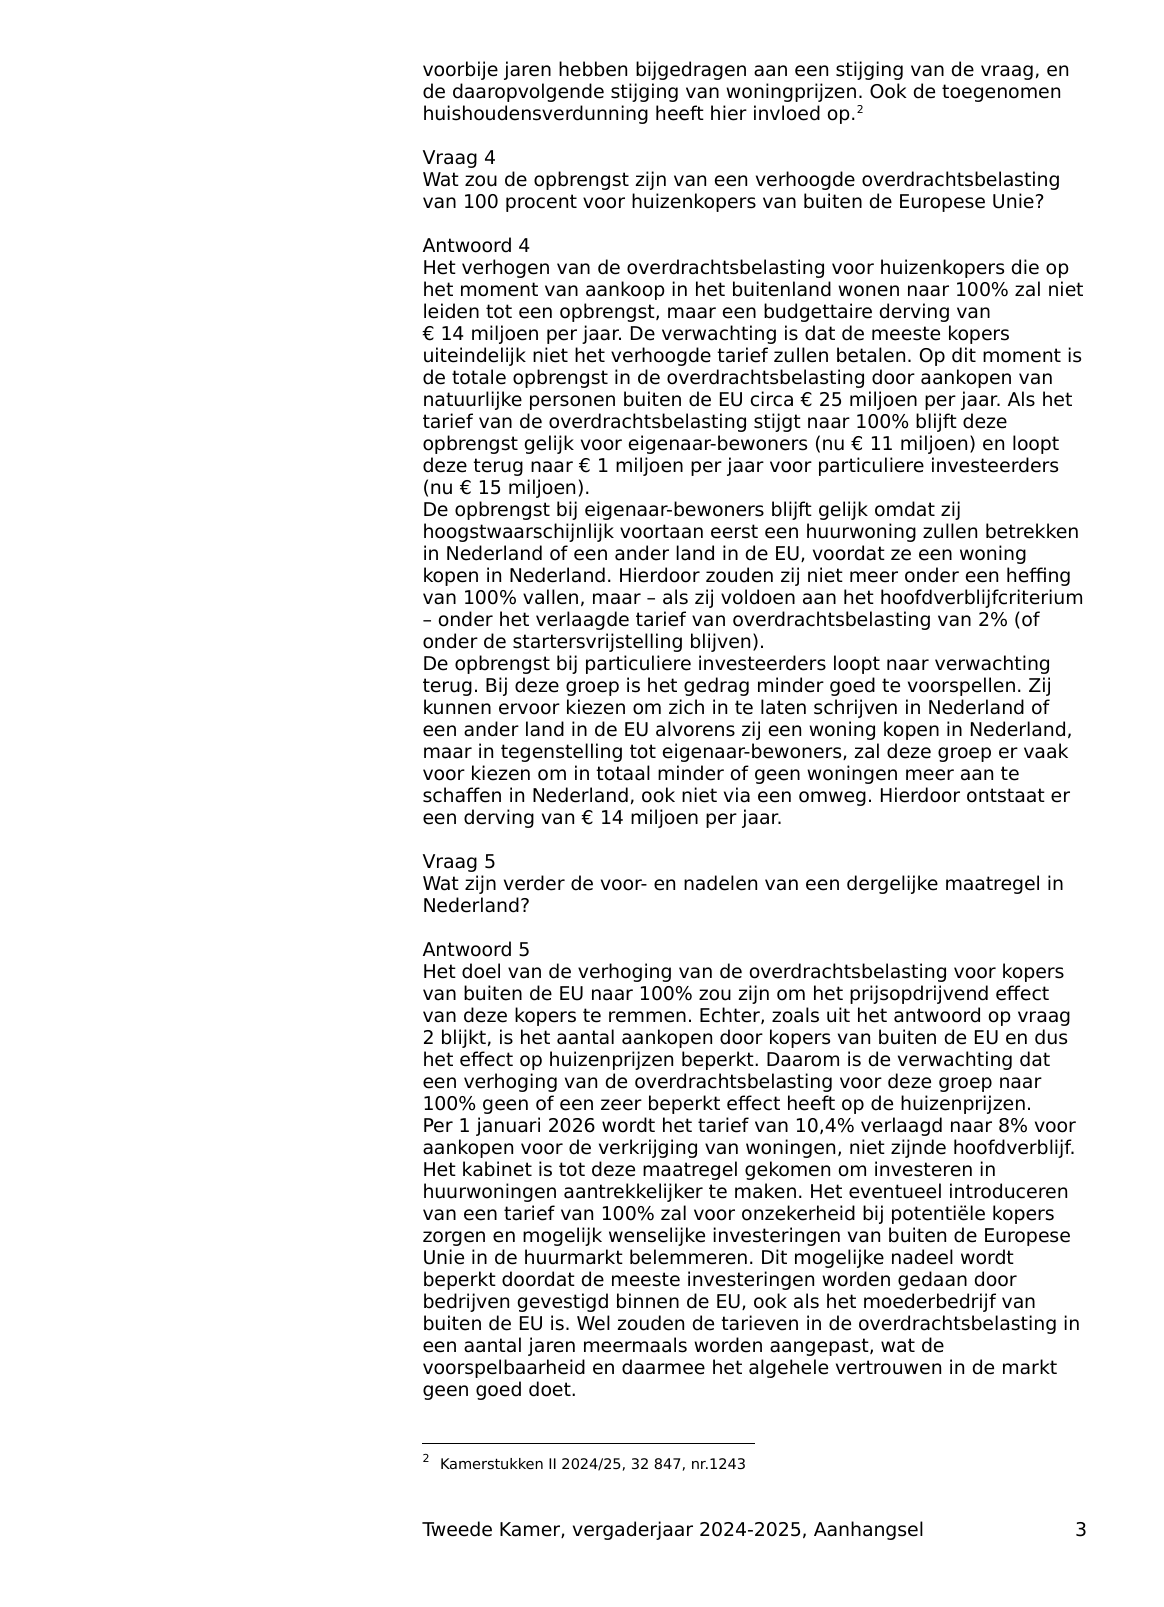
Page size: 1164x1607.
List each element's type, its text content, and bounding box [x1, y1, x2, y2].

text Per 1 januari 2026 wordt het tarief van 10,4% verlaagd naar 8% voor aankopen voor de verkrijging van woningen, niet zijnde hoofdverblijf. Het kabinet is tot deze maatregel gekomen om investeren in huurwoningen aantrekkelijker te maken. Het eventueel introduceren van een tarief van 100% zal voor onzekerheid bij potentiële kopers zorgen en mogelijk wenselijke investeringen van buiten de Europese Unie in de huurmarkt belemmeren. Dit mogelijke nadeel wordt beperkt doordat de meeste investeringen worden gedaan door bedrijven gevestigd binnen de EU, ook als het moederbedrijf van buiten de EU is. Wel zouden de tarieven in de overdrachtsbelasting in een aantal jaren meermaals worden aangepast, wat de voorspelbaarheid en daarmee het algehele vertrouwen in de markt geen goed doet. [422, 1115, 1087, 1401]
text Antwoord 5 [422, 939, 1087, 961]
text Het doel van de verhoging van de overdrachtsbelasting voor kopers van buiten de EU naar 100% zou zijn om het prijsopdrijvend effect van deze kopers te remmen. Echter, zoals uit het antwoord op vraag 2 blijkt, is het aantal aankopen door kopers van buiten de EU en dus het effect op huizenprijzen beperkt. Daarom is de verwachting dat een verhoging van de overdrachtsbelasting voor deze groep naar 100% geen of een zeer beperkt effect heeft op de huizenprijzen. [422, 961, 1087, 1115]
text De opbrengst bij particuliere investeerders loopt naar verwachting terug. Bij deze groep is het gedrag minder goed te voorspellen. Zij kunnen ervoor kiezen om zich in te laten schrijven in Nederland of een ander land in de EU alvorens zij een woning kopen in Nederland, maar in tegenstelling tot eigenaar-bewoners, zal deze groep er vaak voor kiezen om in totaal minder of geen woningen meer aan te schaffen in Nederland, ook niet via een omweg. Hierdoor ontstaat er een derving van € 14 miljoen per jaar. [422, 653, 1087, 829]
text Het verhogen van de overdrachtsbelasting voor huizenkopers die op het moment van aankoop in het buitenland wonen naar 100% zal niet leiden tot een opbrengst, maar een budgettaire derving van € 14 miljoen per jaar. De verwachting is dat de meeste kopers uiteindelijk niet het verhoogde tarief zullen betalen. Op dit moment is de totale opbrengst in de overdrachtsbelasting door aankopen van natuurlijke personen buiten de EU circa € 25 miljoen per jaar. Als het tarief van de overdrachtsbelasting stijgt naar 100% blijft deze opbrengst gelijk voor eigenaar-bewoners (nu € 11 miljoen) en loopt deze terug naar € 1 miljoen per jaar voor particuliere investeerders (nu € 15 miljoen). [422, 257, 1087, 499]
text Kamerstukken II 2024/25, 32 847, nr.1243 [422, 1452, 1087, 1474]
text Vraag 5 [422, 851, 1087, 873]
text De opbrengst bij eigenaar-bewoners blijft gelijk omdat zij hoogstwaarschijnlijk voortaan eerst een huurwoning zullen betrekken in Nederland of een ander land in de EU, voordat ze een woning kopen in Nederland. Hierdoor zouden zij niet meer onder een heffing van 100% vallen, maar – als zij voldoen aan het hoofdverblijfcriterium – onder het verlaagde tarief van overdrachtsbelasting van 2% (of onder de startersvrijstelling blijven). [422, 499, 1087, 653]
text Vraag 4 [422, 147, 1087, 169]
text Antwoord 4 [422, 235, 1087, 257]
text Wat zijn verder de voor- en nadelen van een dergelijke maatregel in Nederland? [422, 873, 1087, 917]
text voorbije jaren hebben bijgedragen aan een stijging van de vraag, en de daaropvolgende stijging van woningprijzen. Ook de toegenomen huishoudensverdunning heeft hier invloed op. [422, 59, 1087, 125]
text Wat zou de opbrengst zijn van een verhoogde overdrachtsbelasting van 100 procent voor huizenkopers van buiten de Europese Unie? [422, 169, 1087, 213]
